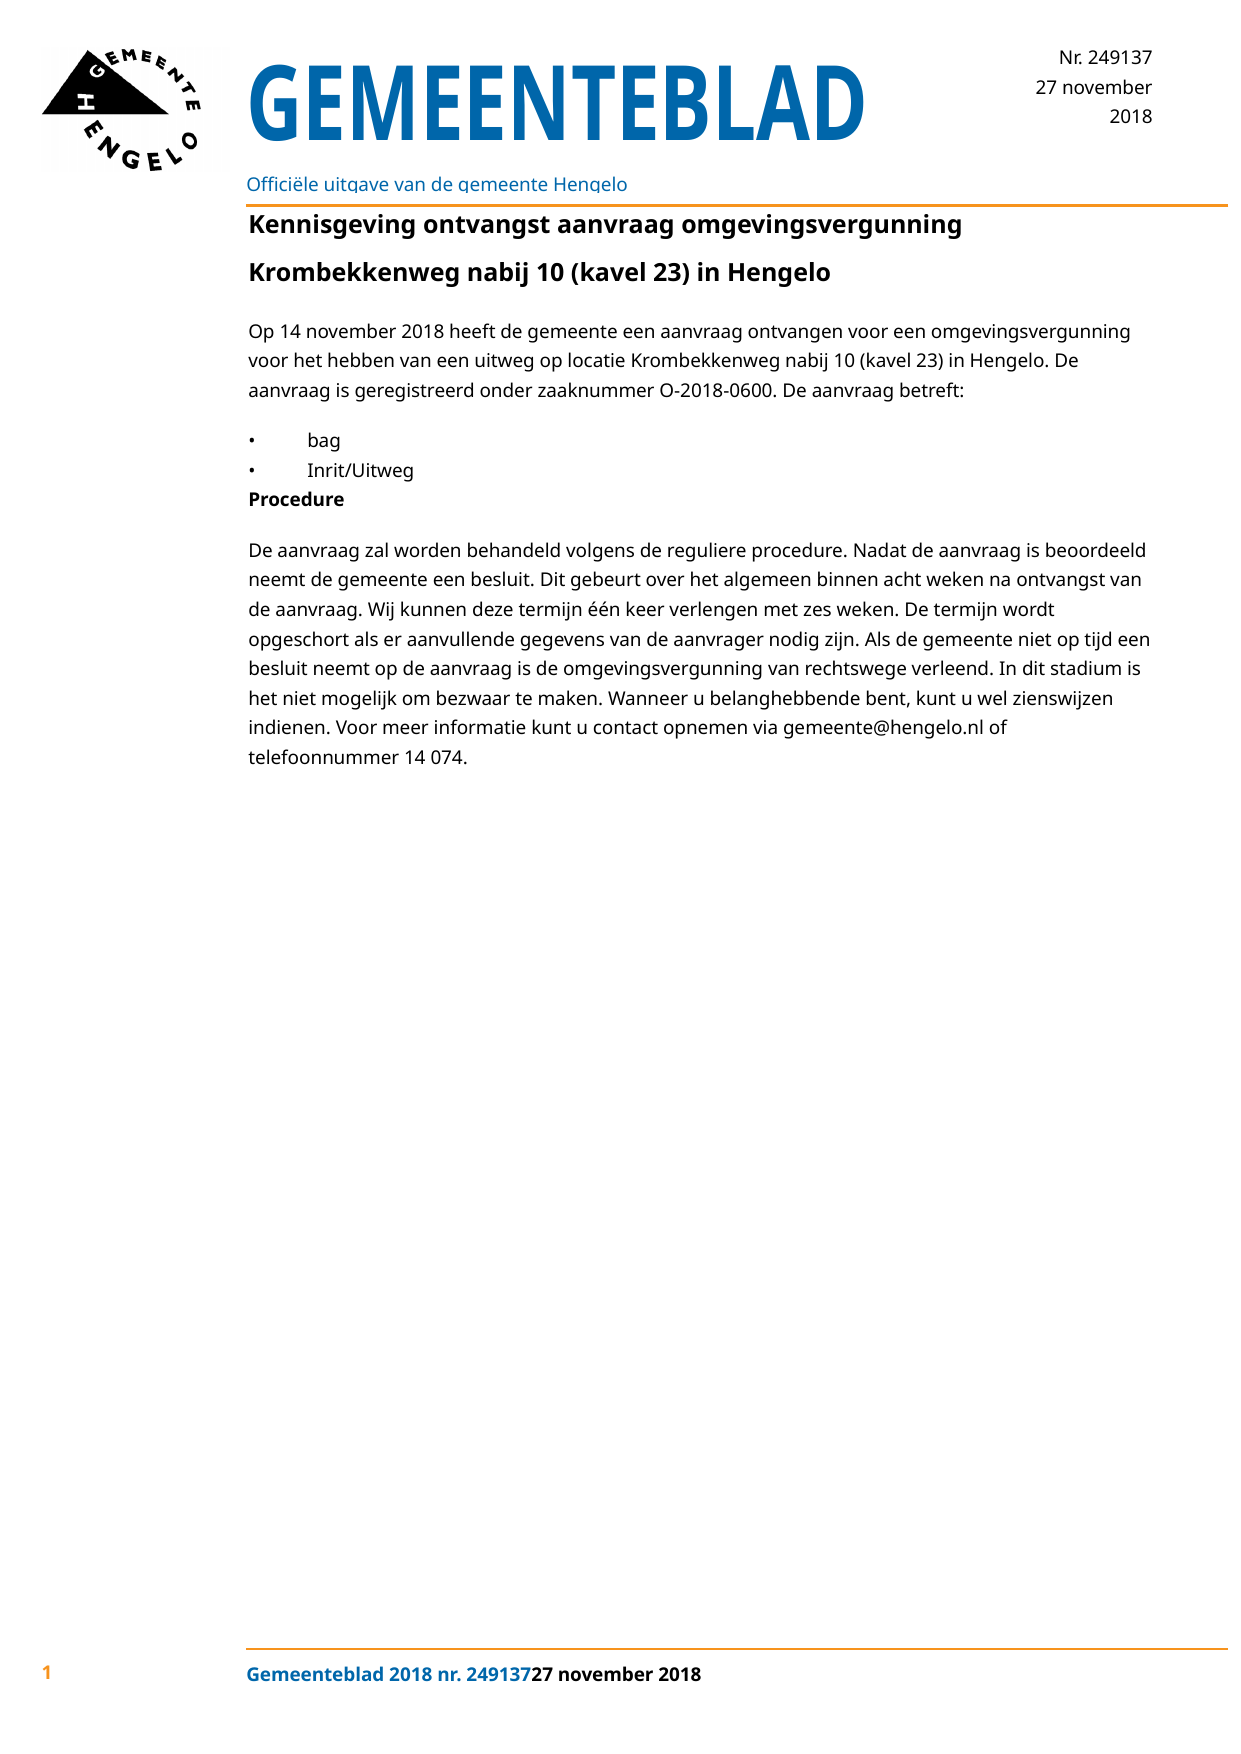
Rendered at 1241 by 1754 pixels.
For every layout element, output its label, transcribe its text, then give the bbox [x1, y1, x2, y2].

text De aanvraag zal worden behandeld volgens de reguliere procedure. Nadat de aanvraag is beoordeeld neemt de gemeente een besluit. Dit gebeurt over het algemeen binnen acht weken na ontvangst van de aanvraag. Wij kunnen deze termijn één keer verlengen met zes weken. De termijn wordt opgeschort als er aanvullende gegevens van de aanvrager nodig zijn. Als de gemeente niet op tijd een besluit neemt op de aanvraag is de omgevingsvergunning van rechtswege verleend. In dit stadium is het niet mogelijk om bezwaar te maken. Wanneer u belanghebbende bent, kunt u wel zienswijzen indienen. Voor meer informatie kunt u contact opnemen via gemeente@hengelo.nl of telefoonnummer 14 074. [248, 537, 1152, 770]
text Kennisgeving ontvangst aanvraag omgevingsvergunning Krombekkenweg nabij 10 (kavel 23) in Hengelo [248, 207, 1152, 288]
text Procedure [248, 487, 1152, 512]
list Inrit/Uitweg [248, 457, 1152, 483]
picture [41, 47, 231, 172]
text Op 14 november 2018 heeft de gemeente een aanvraag ontvangen voor een omgevingsvergunning voor het hebben van een uitweg op locatie Krombekkenweg nabij 10 (kavel 23) in Hengelo. De aanvraag is geregistreerd onder zaaknummer O-2018-0600. De aanvraag betreft: [248, 318, 1152, 403]
list bag [248, 427, 1152, 453]
